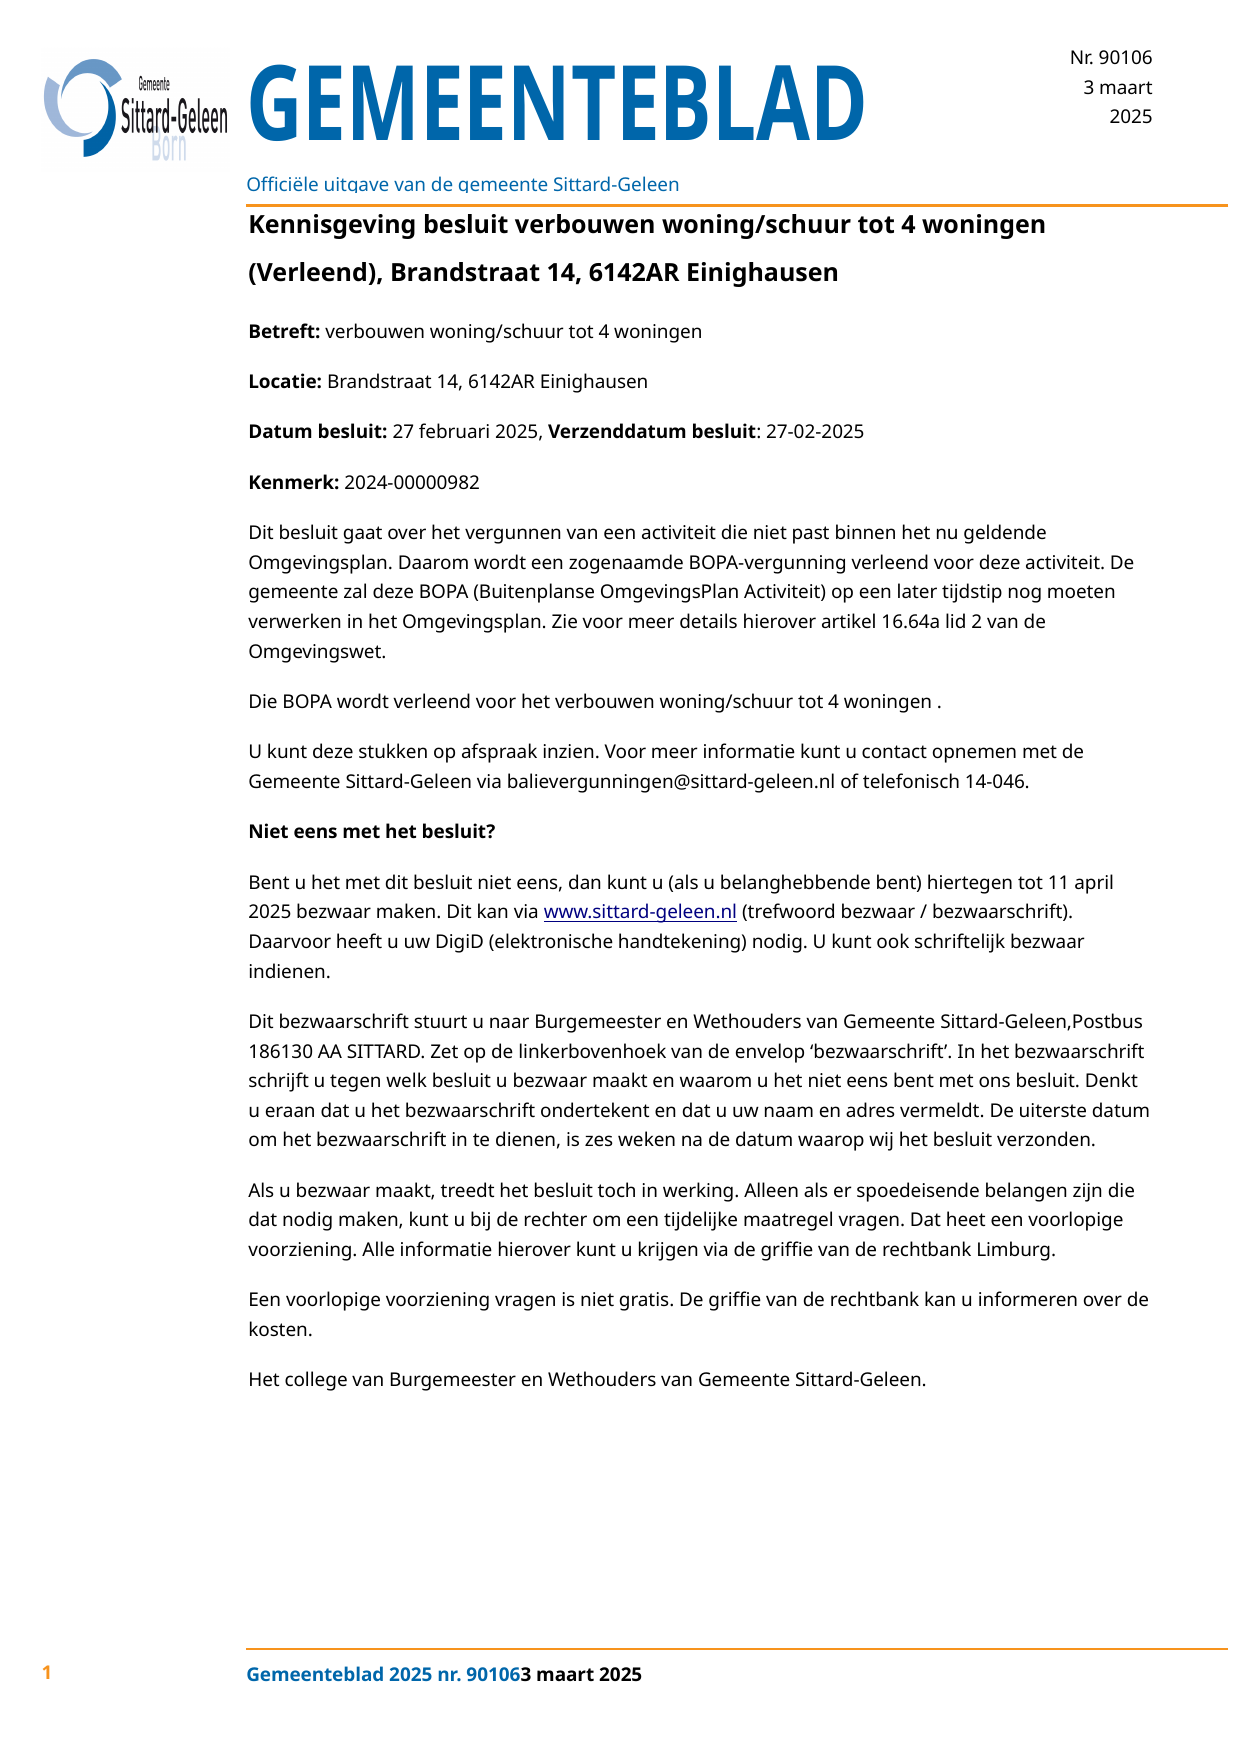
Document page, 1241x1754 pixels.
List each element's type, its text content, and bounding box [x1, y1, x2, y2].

text Die BOPA wordt verleend voor het verbouwen woning/schuur tot 4 woningen . [248, 688, 1152, 714]
text Dit bezwaarschrift stuurt u naar Burgemeester en Wethouders van Gemeente Sittard-Geleen,Postbus 186130 AA SITTARD. Zet op de linkerbovenhoek van de envelop ‘bezwaarschrift’. In het bezwaarschrift schrijft u tegen welk besluit u bezwaar maakt en waarom u het niet eens bent met ons besluit. Denkt u eraan dat u het bezwaarschrift ondertekent en dat u uw naam en adres vermeldt. De uiterste datum om het bezwaarschrift in te dienen, is zes weken na de datum waarop wij het besluit verzonden. [248, 1008, 1152, 1152]
text Kenmerk: 2024-00000982 [248, 469, 1152, 495]
text U kunt deze stukken op afspraak inzien. Voor meer informatie kunt u contact opnemen met de Gemeente Sittard-Geleen via balievergunningen@sittard-geleen.nl of telefonisch 14-046. [248, 739, 1152, 794]
text Als u bezwaar maakt, treedt het besluit toch in werking. Alleen als er spoedeisende belangen zijn die dat nodig maken, kunt u bij de rechter om een tijdelijke maatregel vragen. Dat heet een voorlopige voorziening. Alle informatie hierover kunt u krijgen via de griffie van de rechtbank Limburg. [248, 1177, 1152, 1262]
text Bent u het met dit besluit niet eens, dan kunt u (als u belanghebbende bent) hiertegen tot 11 april 2025 bezwaar maken. Dit kan via www.sittard-geleen.nl (trefwoord bezwaar / bezwaarschrift). Daarvoor heeft u uw DigiD (elektronische handtekening) nodig. U kunt ook schriftelijk bezwaar indienen. [248, 869, 1152, 984]
text Het college van Burgemeester en Wethouders van Gemeente Sittard-Geleen. [248, 1367, 1152, 1392]
text Betreft: verbouwen woning/schuur tot 4 woningen [248, 318, 1152, 344]
text Dit besluit gaat over het vergunnen van een activiteit die niet past binnen het nu geldende Omgevingsplan. Daarom wordt een zogenaamde BOPA-vergunning verleend voor deze activiteit. De gemeente zal deze BOPA (Buitenplanse OmgevingsPlan Activiteit) op een later tijdstip nog moeten verwerken in het Omgevingsplan. Zie voor meer details hierover artikel 16.64a lid 2 van de Omgevingswet. [248, 519, 1152, 664]
text Datum besluit: 27 februari 2025, Verzenddatum besluit: 27-02-2025 [248, 419, 1152, 444]
text Een voorlopige voorziening vragen is niet gratis. De griffie van de rechtbank kan u informeren over de kosten. [248, 1287, 1152, 1342]
text Niet eens met het besluit? [248, 819, 1152, 844]
text Locatie: Brandstraat 14, 6142AR Einighausen [248, 368, 1152, 394]
text Kennisgeving besluit verbouwen woning/schuur tot 4 woningen (Verleend), Brandstraat 14, 6142AR Einighausen [248, 207, 1152, 288]
picture [41, 47, 231, 172]
